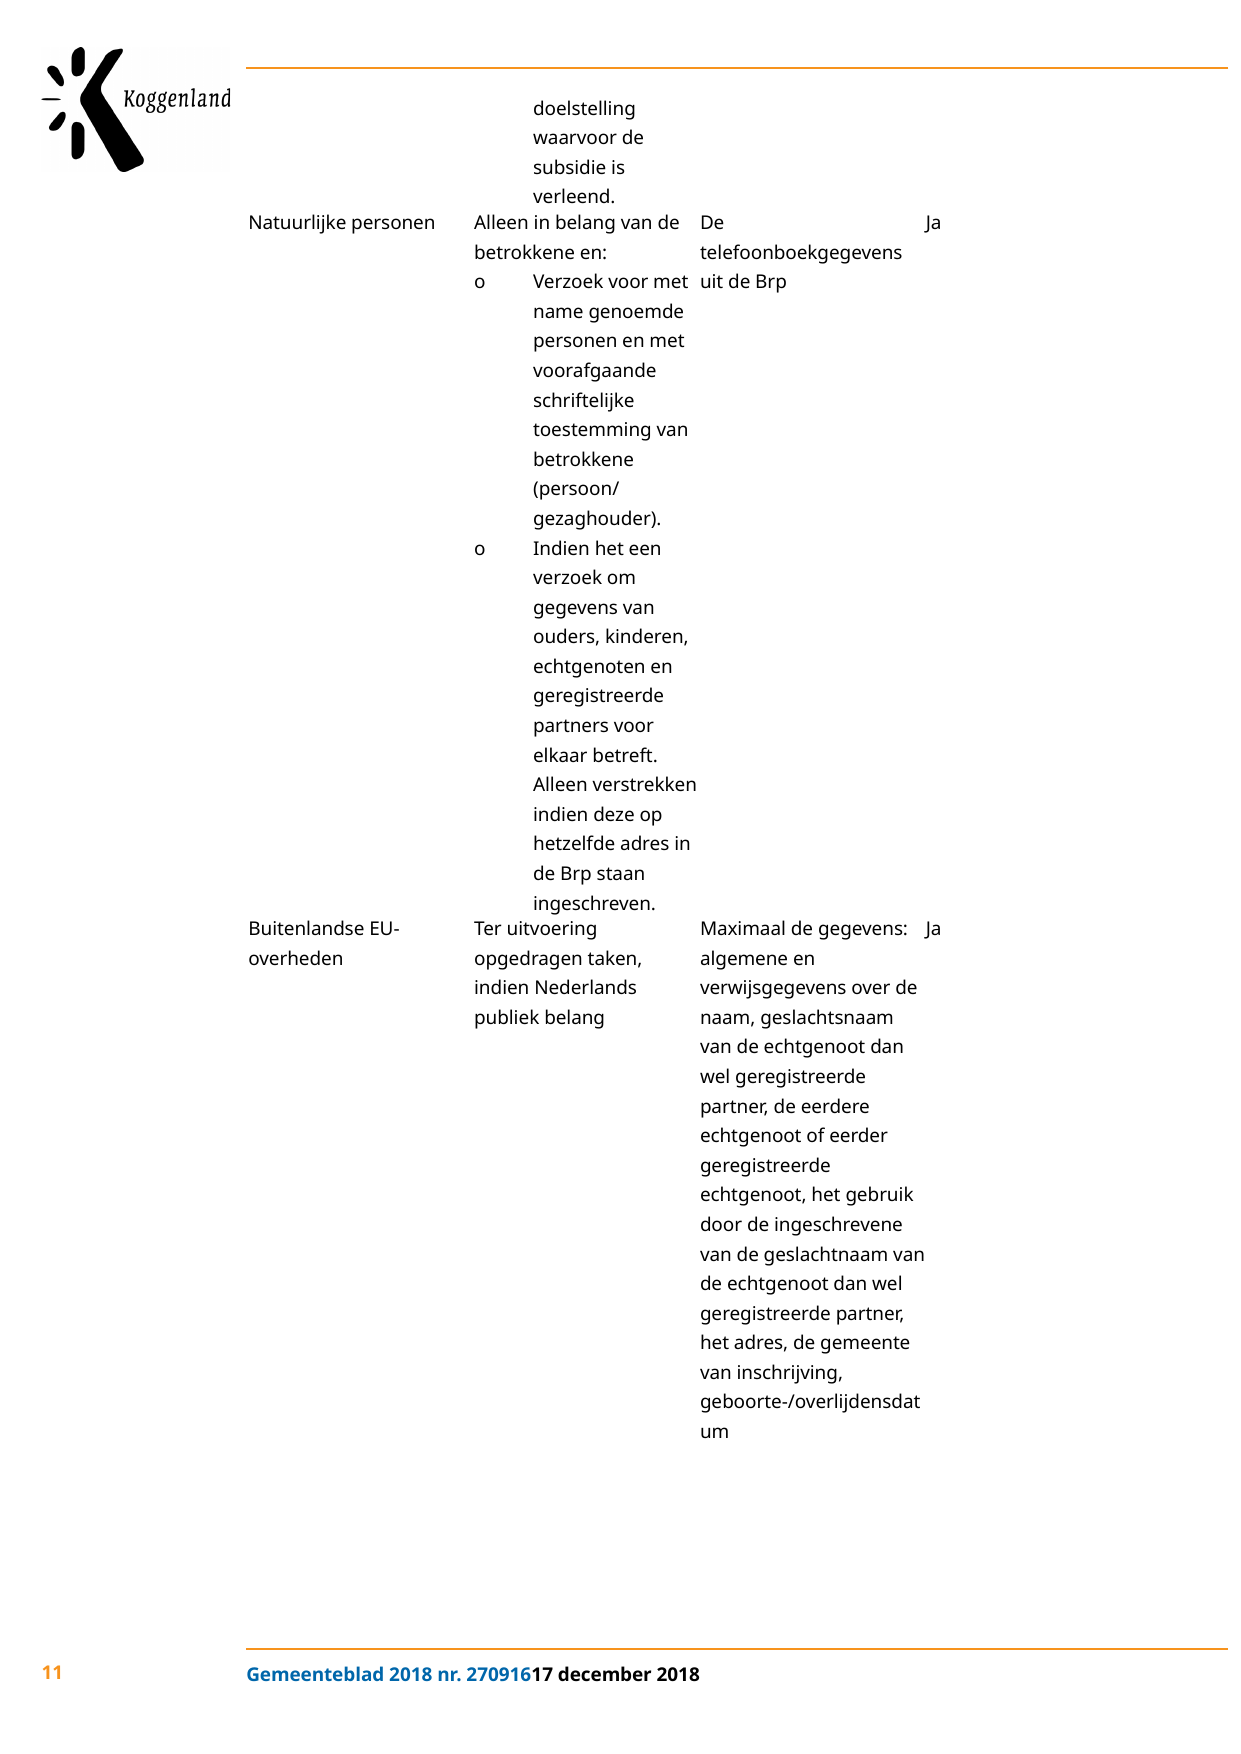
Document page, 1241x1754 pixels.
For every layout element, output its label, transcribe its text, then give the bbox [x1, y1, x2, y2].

table_cell Alleen in belang van de betrokkene en: Verzoek voor met name genoemde personen en met voorafgaande schriftelijke toestemming van betrokkene (persoon/ gezaghouder). Indien het een verzoek om gegevens van ouders, kinderen, echtgenoten en geregistreerde partners voor elkaar betreft. Alleen verstrekken indien deze op hetzelfde adres in de Brp staan ingeschreven. [474, 209, 700, 915]
table_cell Natuurlijke personen [248, 209, 474, 915]
table_cell Maximaal de gegevens: algemene en verwijsgegevens over de naam, geslachtsnaam van de echtgenoot dan wel geregistreerde partner, de eerdere echtgenoot of eerder geregistreerde echtgenoot, het gebruik door de ingeschrevene van de geslachtnaam van de echtgenoot dan wel geregistreerde partner, het adres, de gemeente van inschrijving, geboorte-/overlijdensdatum [700, 915, 926, 1444]
picture [41, 47, 231, 172]
table_cell De telefoonboekgegevens uit de Brp [700, 209, 926, 915]
table_cell doelstelling waarvoor de subsidie is verleend. [474, 95, 700, 209]
table_cell [248, 95, 474, 209]
table_cell Ja [926, 915, 1152, 1444]
table_cell [926, 95, 1152, 209]
table_cell Buitenlandse EU-overheden [248, 915, 474, 1444]
table_cell Ter uitvoering opgedragen taken, indien Nederlands publiek belang [474, 915, 700, 1444]
table_cell Ja [926, 209, 1152, 915]
table_cell [700, 95, 926, 209]
